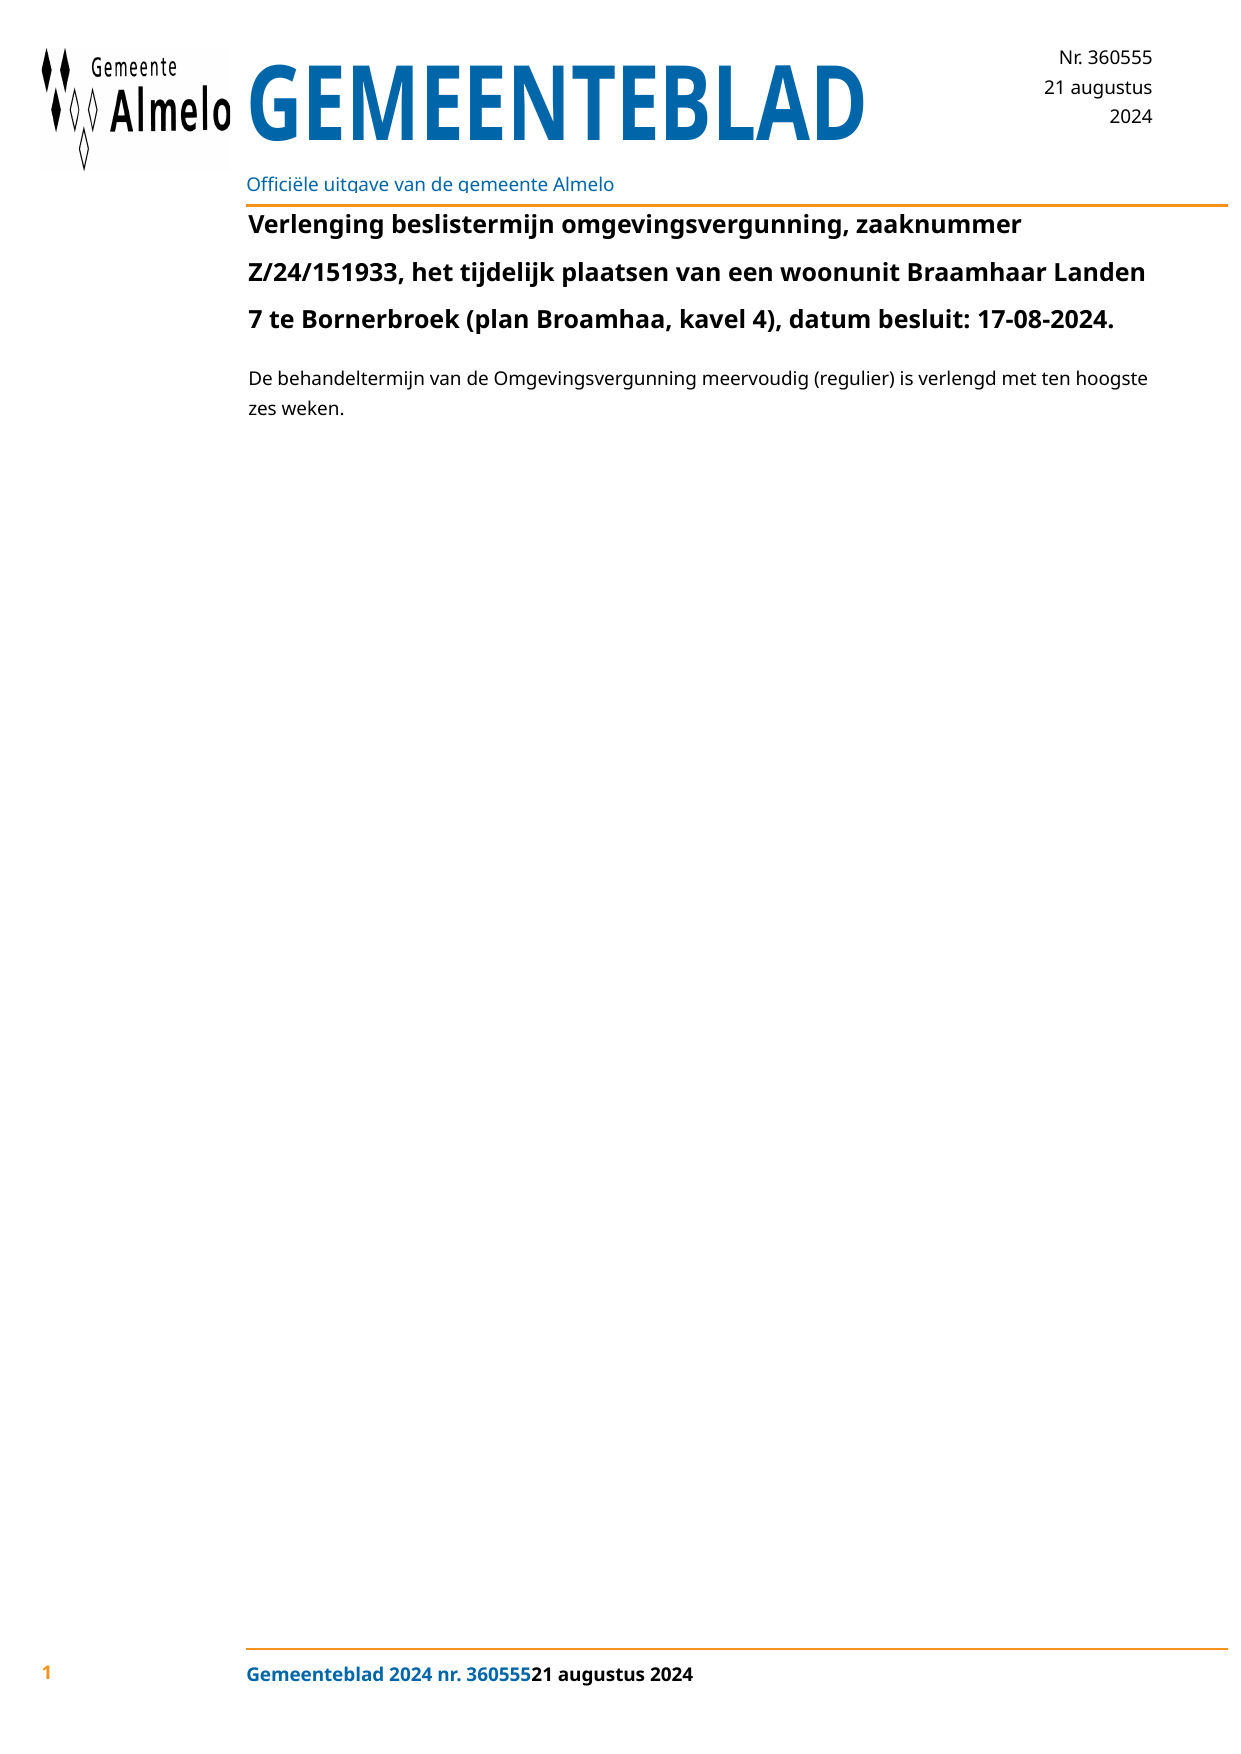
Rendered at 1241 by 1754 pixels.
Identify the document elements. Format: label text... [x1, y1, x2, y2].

picture [41, 47, 231, 172]
text De behandeltermijn van de Omgevingsvergunning meervoudig (regulier) is verlengd met ten hoogste zes weken. [248, 366, 1152, 421]
text Verlenging beslistermijn omgevingsvergunning, zaaknummer Z/24/151933, het tijdelijk plaatsen van een woonunit Braamhaar Landen 7 te Bornerbroek (plan Broamhaa, kavel 4), datum besluit: 17-08-2024. [248, 207, 1152, 336]
